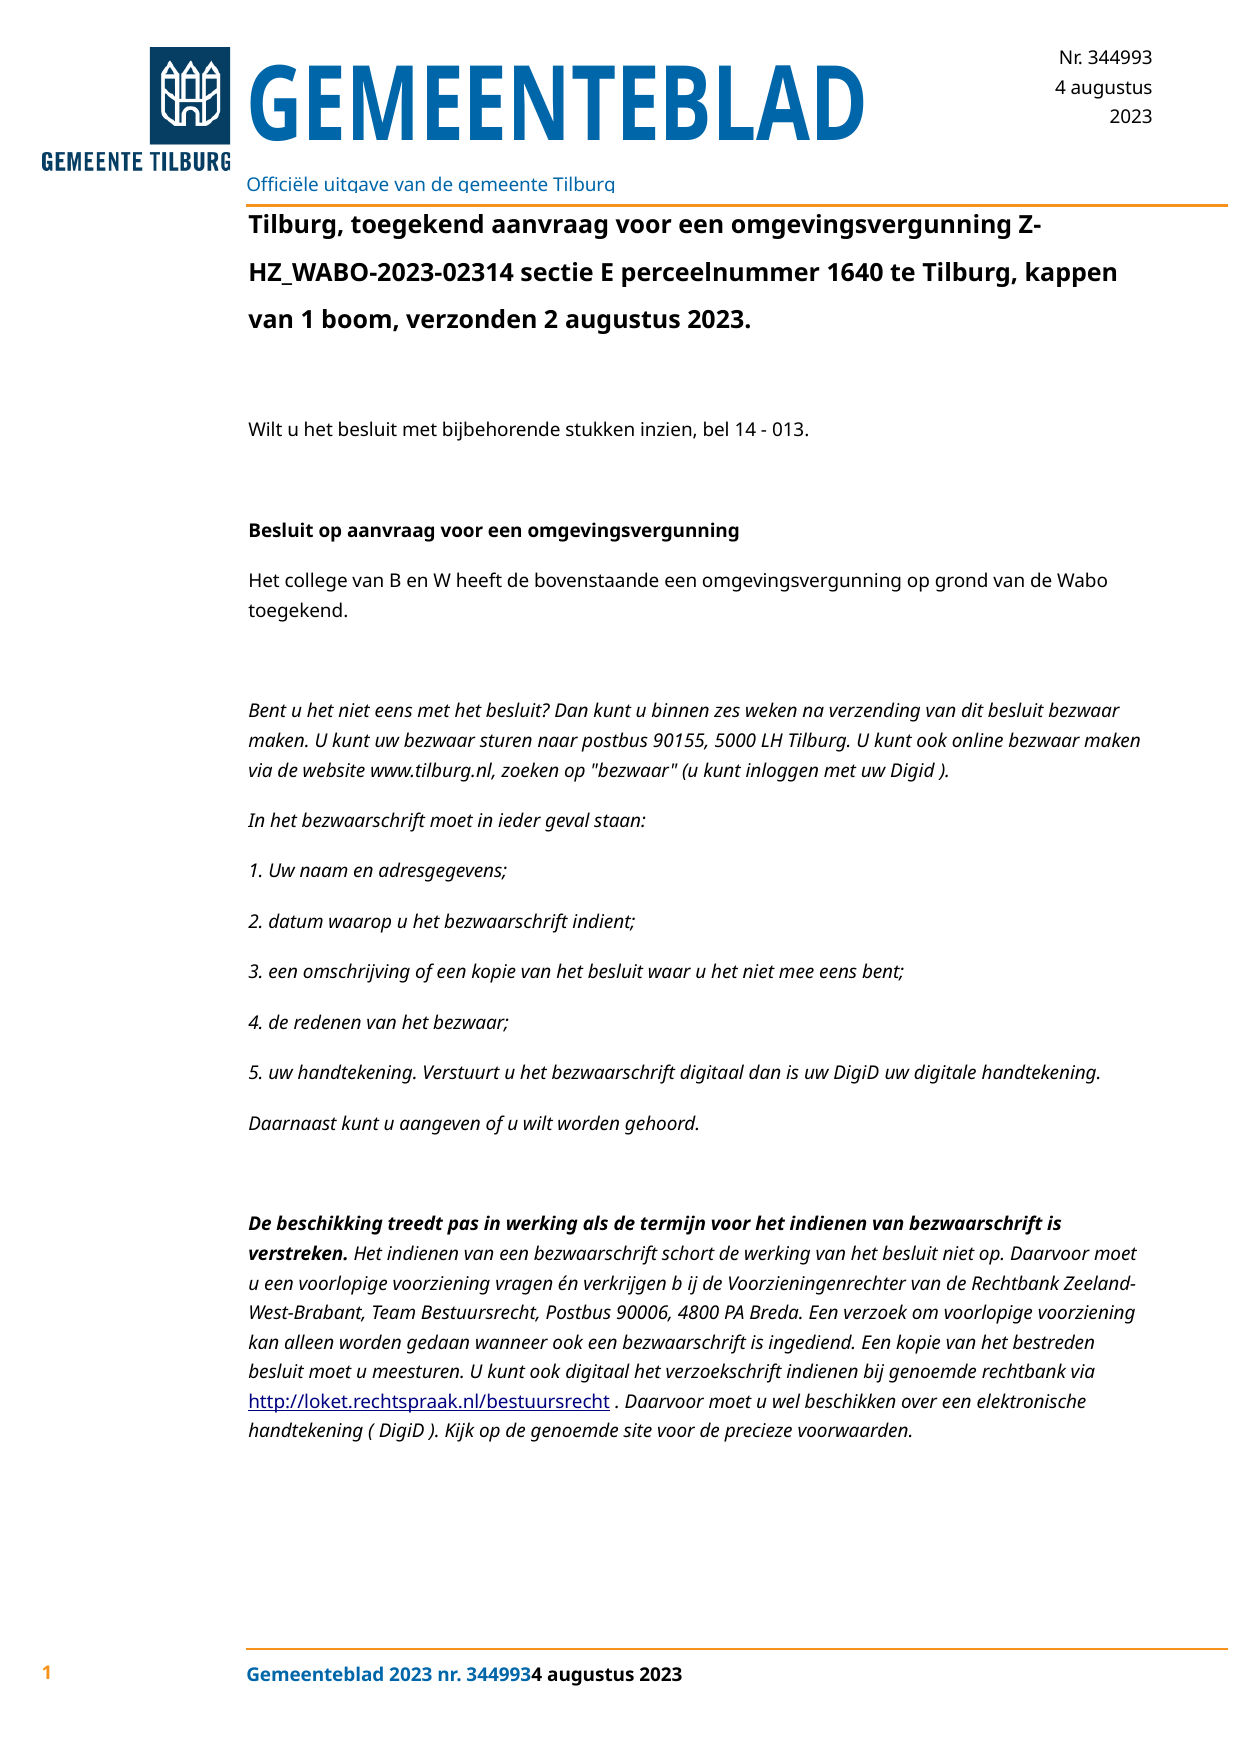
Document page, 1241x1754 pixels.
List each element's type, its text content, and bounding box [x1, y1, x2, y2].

text Besluit op aanvraag voor een omgevingsvergunning [248, 517, 1152, 542]
text 3. een omschrijving of een kopie van het besluit waar u het niet mee eens bent; [248, 958, 1152, 984]
picture [41, 47, 231, 172]
text Het college van B en W heeft de bovenstaande een omgevingsvergunning op grond van de Wabo toegekend. [248, 567, 1152, 622]
text Wilt u het besluit met bijbehorende stukken inzien, bel 14 - 013. [248, 416, 1152, 442]
text Daarnaast kunt u aangeven of u wilt worden gehoord. [248, 1110, 1152, 1135]
text Bent u het niet eens met het besluit? Dan kunt u binnen zes weken na verzending van dit besluit bezwaar maken. U kunt uw bezwaar sturen naar postbus 90155, 5000 LH Tilburg. U kunt ook online bezwaar maken via de website www.tilburg.nl, zoeken op "bezwaar" (u kunt inloggen met uw Digid ). [248, 698, 1152, 782]
text 4. de redenen van het bezwaar; [248, 1009, 1152, 1034]
text Tilburg, toegekend aanvraag voor een omgevingsvergunning Z-HZ_WABO-2023-02314 sectie E perceelnummer 1640 te Tilburg, kappen van 1 boom, verzonden 2 augustus 2023. [248, 207, 1152, 336]
text 1. Uw naam en adresgegevens; [248, 858, 1152, 883]
text 2. datum waarop u het bezwaarschrift indient; [248, 908, 1152, 934]
text 5. uw handtekening. Verstuurt u het bezwaarschrift digitaal dan is uw DigiD uw digitale handtekening. [248, 1059, 1152, 1085]
text De beschikking treedt pas in werking als de termijn voor het indienen van bezwaarschrift is verstreken. Het indienen van een bezwaarschrift schort de werking van het besluit niet op. Daarvoor moet u een voorlopige voorziening vragen én verkrijgen b ij de Voorzieningenrechter van de Rechtbank Zeeland-West-Brabant, Team Bestuursrecht, Postbus 90006, 4800 PA Breda. Een verzoek om voorlopige voorziening kan alleen worden gedaan wanneer ook een bezwaarschrift is ingediend. Een kopie van het bestreden besluit moet u meesturen. U kunt ook digitaal het verzoekschrift indienen bij genoemde rechtbank via http://loket.rechtspraak.nl/bestuursrecht . Daarvoor moet u wel beschikken over een elektronische handtekening ( DigiD ). Kijk op de genoemde site voor de precieze voorwaarden. [248, 1211, 1152, 1443]
text In het bezwaarschrift moet in ieder geval staan: [248, 807, 1152, 833]
